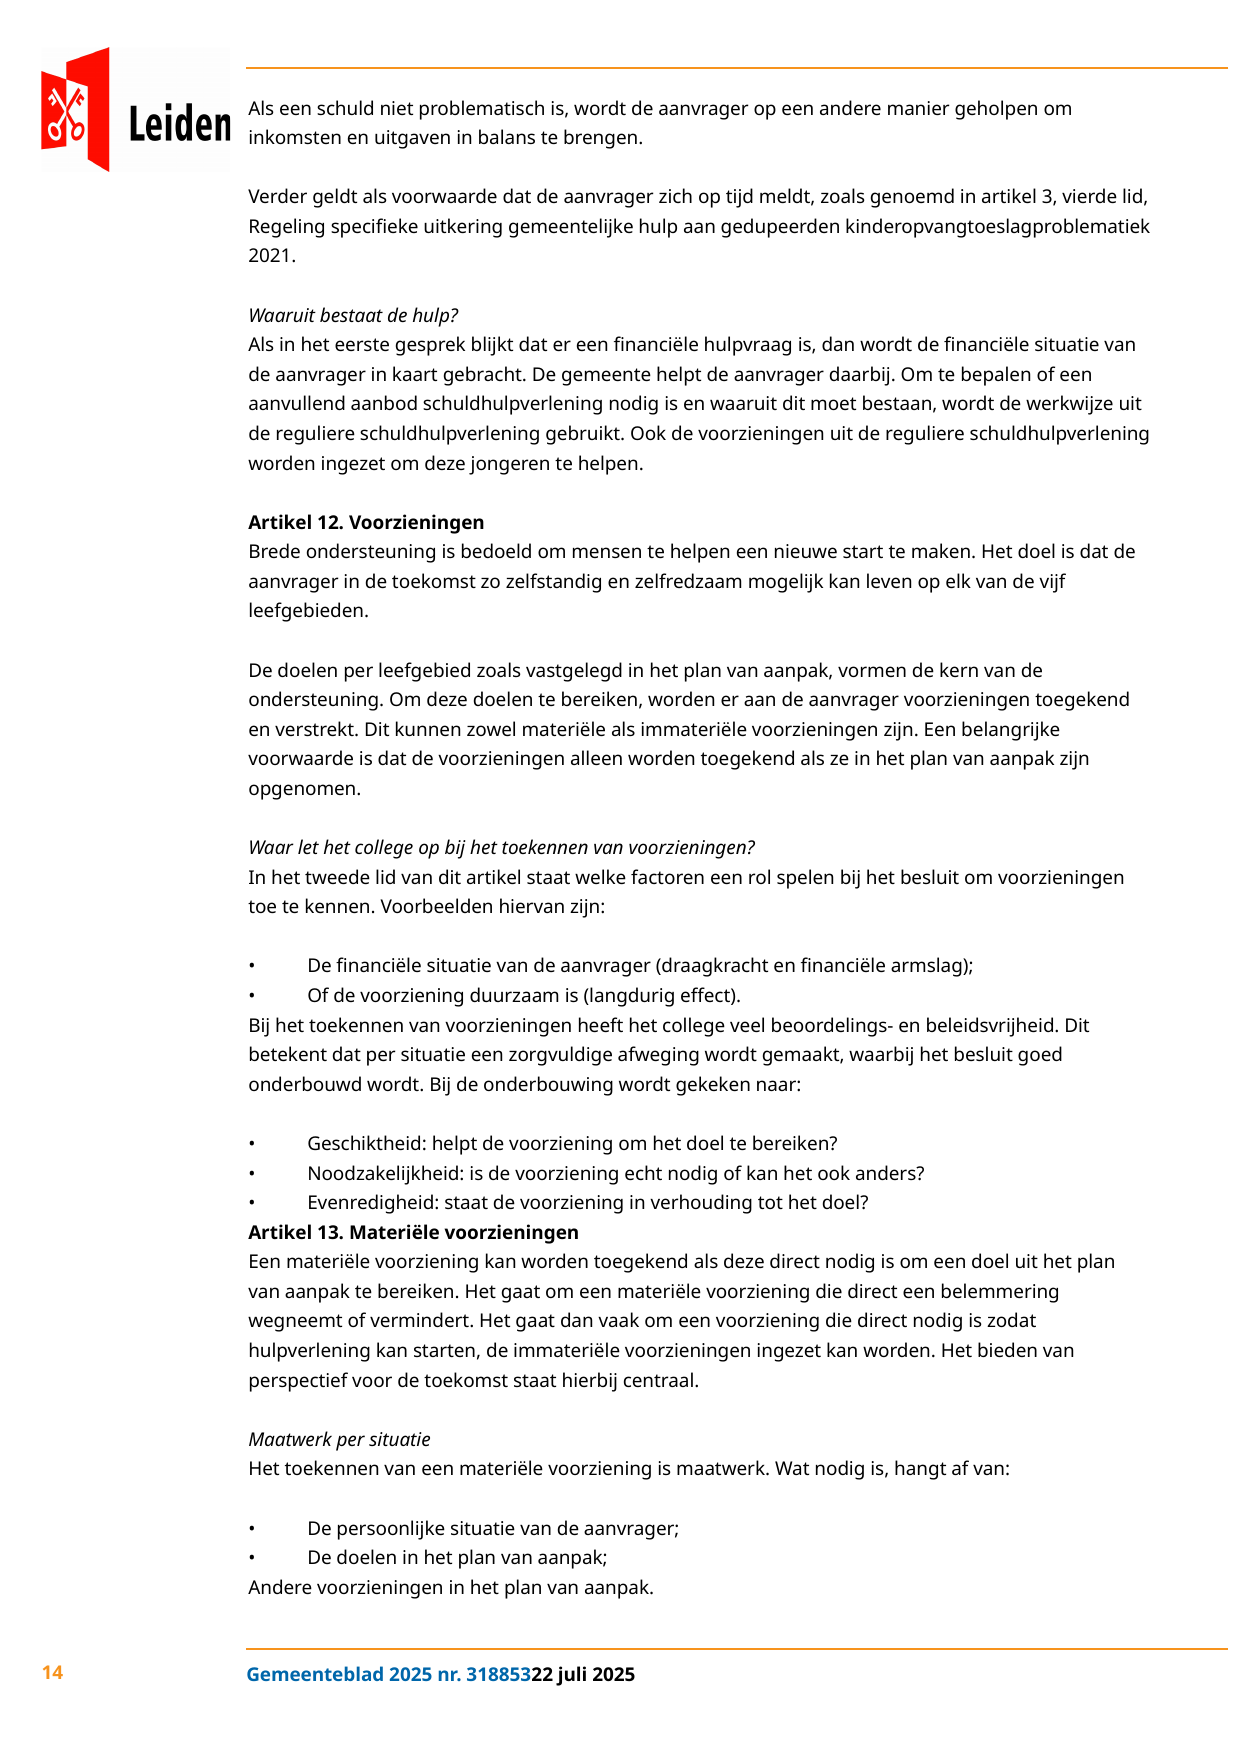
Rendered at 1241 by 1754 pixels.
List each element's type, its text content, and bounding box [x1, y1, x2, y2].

text Brede ondersteuning is bedoeld om mensen te helpen een nieuwe start te maken. Het doel is dat de aanvrager in de toekomst zo zelfstandig en zelfredzaam mogelijk kan leven op elk van de vijf leefgebieden. [248, 538, 1152, 623]
text Andere voorzieningen in het plan van aanpak. [248, 1574, 1152, 1600]
text Bij het toekennen van voorzieningen heeft het college veel beoordelings- en beleidsvrijheid. Dit betekent dat per situatie een zorgvuldige afweging wordt gemaakt, waarbij het besluit goed onderbouwd wordt. Bij de onderbouwing wordt gekeken naar: [248, 1012, 1152, 1097]
text Waaruit bestaat de hulp? [248, 302, 1152, 328]
list Of de voorziening duurzaam is (langdurig effect). [248, 982, 1152, 1008]
text Waar let het college op bij het toekennen van voorzieningen? [248, 834, 1152, 860]
list Geschiktheid: helpt de voorziening om het doel te bereiken? [248, 1130, 1152, 1156]
text Maatwerk per situatie [248, 1426, 1152, 1452]
picture [41, 47, 231, 172]
list De doelen in het plan van aanpak; [248, 1544, 1152, 1570]
text In het tweede lid van dit artikel staat welke factoren een rol spelen bij het besluit om voorzieningen toe te kennen. Voorbeelden hiervan zijn: [248, 864, 1152, 919]
list De persoonlijke situatie van de aanvrager; [248, 1515, 1152, 1541]
list De financiële situatie van de aanvrager (draagkracht en financiële armslag); [248, 953, 1152, 978]
text Als een schuld niet problematisch is, wordt de aanvrager op een andere manier geholpen om inkomsten en uitgaven in balans te brengen. [248, 95, 1152, 150]
list Evenredigheid: staat de voorziening in verhouding tot het doel? [248, 1189, 1152, 1215]
text Als in het eerste gesprek blijkt dat er een financiële hulpvraag is, dan wordt de financiële situatie van de aanvrager in kaart gebracht. De gemeente helpt de aanvrager daarbij. Om te bepalen of een aanvullend aanbod schuldhulpverlening nodig is en waaruit dit moet bestaan, wordt de werkwijze uit de reguliere schuldhulpverlening gebruikt. Ook de voorzieningen uit de reguliere schuldhulpverlening worden ingezet om deze jongeren te helpen. [248, 331, 1152, 476]
text De doelen per leefgebied zoals vastgelegd in het plan van aanpak, vormen de kern van de ondersteuning. Om deze doelen te bereiken, worden er aan de aanvrager voorzieningen toegekend en verstrekt. Dit kunnen zowel materiële als immateriële voorzieningen zijn. Een belangrijke voorwaarde is dat de voorzieningen alleen worden toegekend als ze in het plan van aanpak zijn opgenomen. [248, 657, 1152, 801]
text Artikel 12. Voorzieningen [248, 509, 1152, 535]
list Noodzakelijkheid: is de voorziening echt nodig of kan het ook anders? [248, 1160, 1152, 1186]
text Een materiële voorziening kan worden toegekend als deze direct nodig is om een doel uit het plan van aanpak te bereiken. Het gaat om een materiële voorziening die direct een belemmering wegneemt of vermindert. Het gaat dan vaak om een voorziening die direct nodig is zodat hulpverlening kan starten, de immateriële voorzieningen ingezet kan worden. Het bieden van perspectief voor de toekomst staat hierbij centraal. [248, 1248, 1152, 1393]
text Artikel 13. Materiële voorzieningen [248, 1219, 1152, 1245]
text Verder geldt als voorwaarde dat de aanvrager zich op tijd meldt, zoals genoemd in artikel 3, vierde lid, Regeling specifieke uitkering gemeentelijke hulp aan gedupeerden kinderopvangtoeslagproblematiek 2021. [248, 183, 1152, 268]
text Het toekennen van een materiële voorziening is maatwerk. Wat nodig is, hangt af van: [248, 1456, 1152, 1481]
